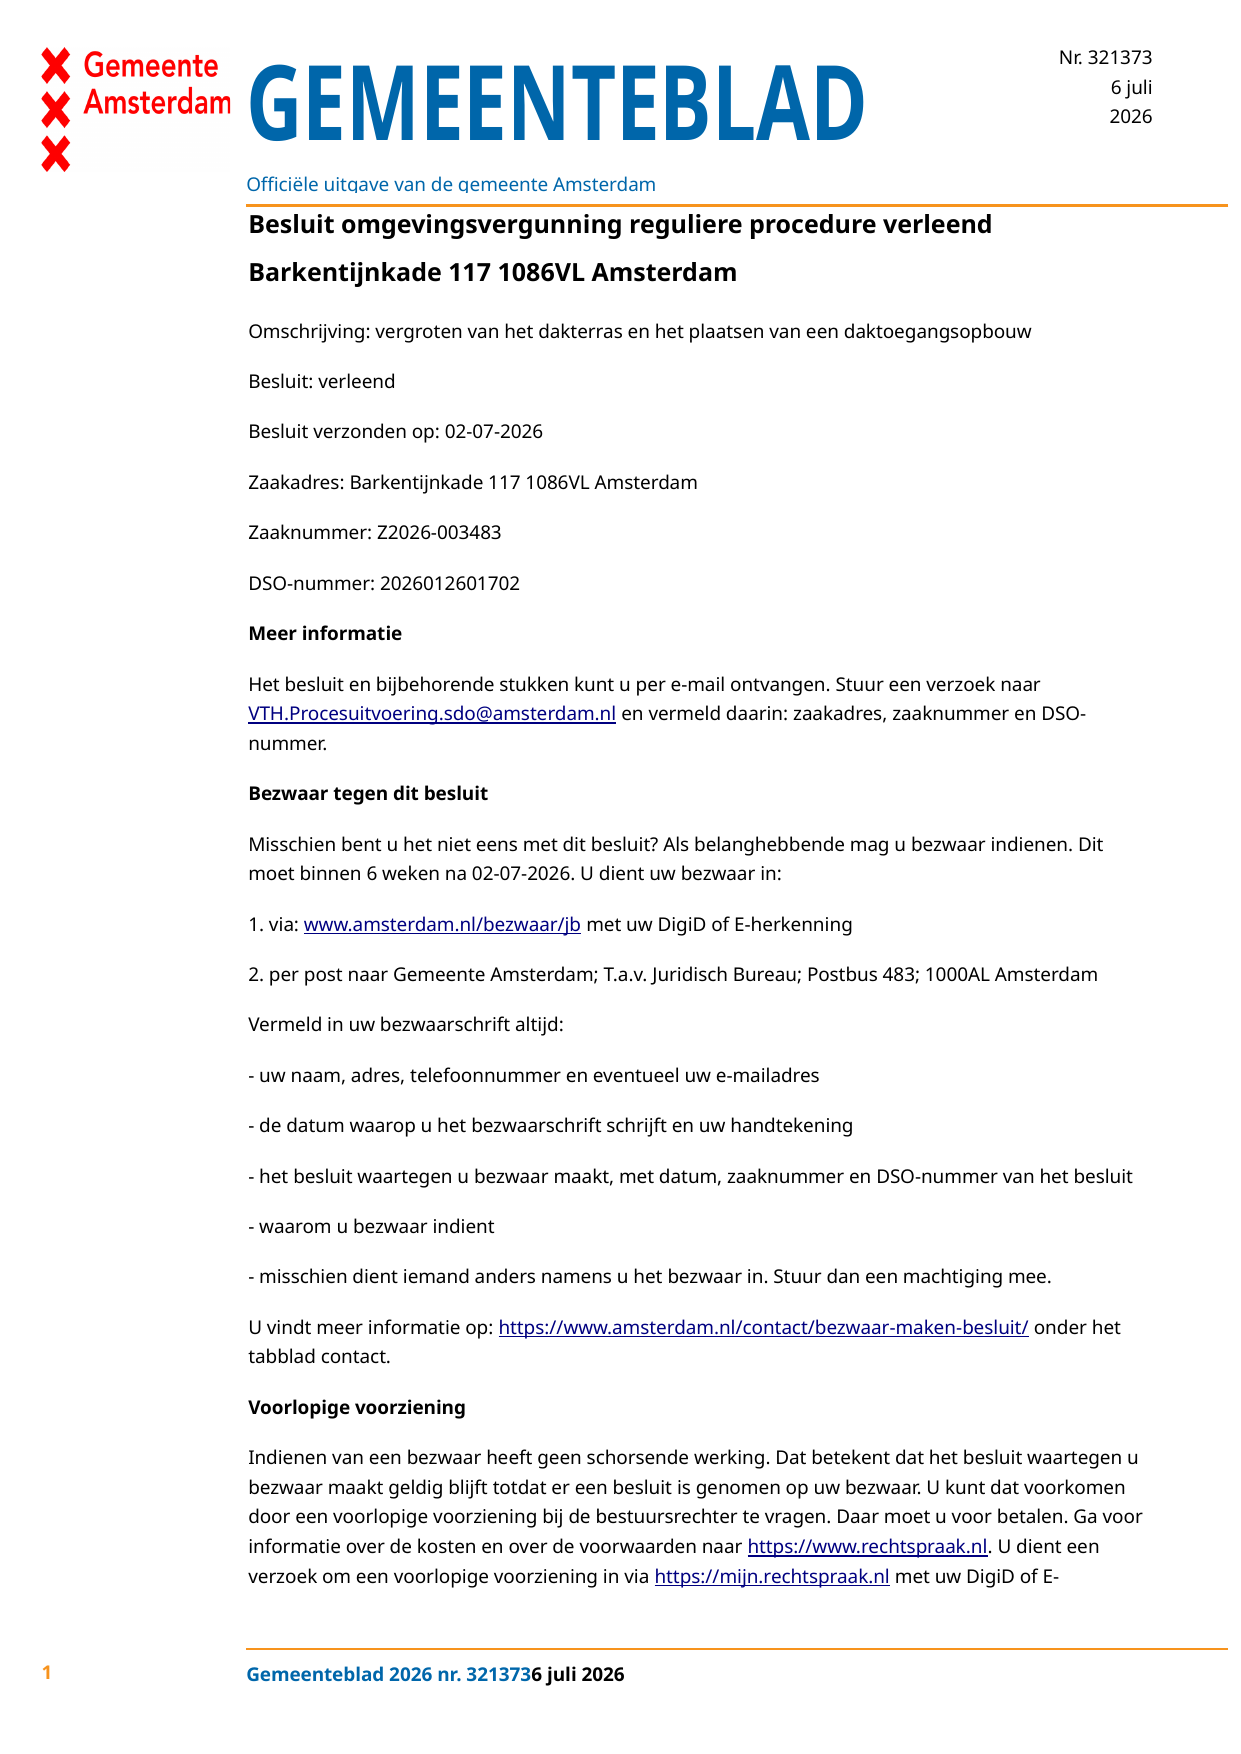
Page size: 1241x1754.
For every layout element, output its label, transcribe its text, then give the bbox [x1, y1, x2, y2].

text Indienen van een bezwaar heeft geen schorsende werking. Dat betekent dat het besluit waartegen u bezwaar maakt geldig blijft totdat er een besluit is genomen op uw bezwaar. U kunt dat voorkomen door een voorlopige voorziening bij de bestuursrechter te vragen. Daar moet u voor betalen. Ga voor informatie over de kosten en over de voorwaarden naar https://www.rechtspraak.nl. U dient een verzoek om een voorlopige voorziening in via https://mijn.rechtspraak.nl met uw DigiD of E- [248, 1444, 1152, 1589]
text Besluit omgevingsvergunning reguliere procedure verleend Barkentijnkade 117 1086VL Amsterdam [248, 207, 1152, 288]
text - de datum waarop u het bezwaarschrift schrijft en uw handtekening [248, 1112, 1152, 1138]
text Vermeld in uw bezwaarschrift altijd: [248, 1012, 1152, 1037]
text - uw naam, adres, telefoonnummer en eventueel uw e-mailadres [248, 1062, 1152, 1088]
text 1. via: www.amsterdam.nl/bezwaar/jb met uw DigiD of E-herkenning [248, 911, 1152, 937]
text Bezwaar tegen dit besluit [248, 780, 1152, 806]
text Het besluit en bijbehorende stukken kunt u per e-mail ontvangen. Stuur een verzoek naar VTH.Procesuitvoering.sdo@amsterdam.nl en vermeld daarin: zaakadres, zaaknummer en DSO-nummer. [248, 671, 1152, 756]
text Besluit: verleend [248, 368, 1152, 394]
text Misschien bent u het niet eens met dit besluit? Als belanghebbende mag u bezwaar indienen. Dit moet binnen 6 weken na 02-07-2026. U dient uw bezwaar in: [248, 831, 1152, 886]
text Meer informatie [248, 620, 1152, 646]
text Zaaknummer: Z2026-003483 [248, 519, 1152, 545]
text - waarom u bezwaar indient [248, 1213, 1152, 1239]
text DSO-nummer: 2026012601702 [248, 570, 1152, 596]
text 2. per post naar Gemeente Amsterdam; T.a.v. Juridisch Bureau; Postbus 483; 1000AL Amsterdam [248, 961, 1152, 987]
text - het besluit waartegen u bezwaar maakt, met datum, zaaknummer en DSO-nummer van het besluit [248, 1163, 1152, 1189]
text U vindt meer informatie op: https://www.amsterdam.nl/contact/bezwaar-maken-besluit/ onder het tabblad contact. [248, 1314, 1152, 1369]
picture [41, 47, 231, 172]
text Zaakadres: Barkentijnkade 117 1086VL Amsterdam [248, 469, 1152, 495]
text Besluit verzonden op: 02-07-2026 [248, 419, 1152, 444]
text Omschrijving: vergroten van het dakterras en het plaatsen van een daktoegangsopbouw [248, 318, 1152, 344]
text - misschien dient iemand anders namens u het bezwaar in. Stuur dan een machtiging mee. [248, 1264, 1152, 1289]
text Voorlopige voorziening [248, 1394, 1152, 1420]
